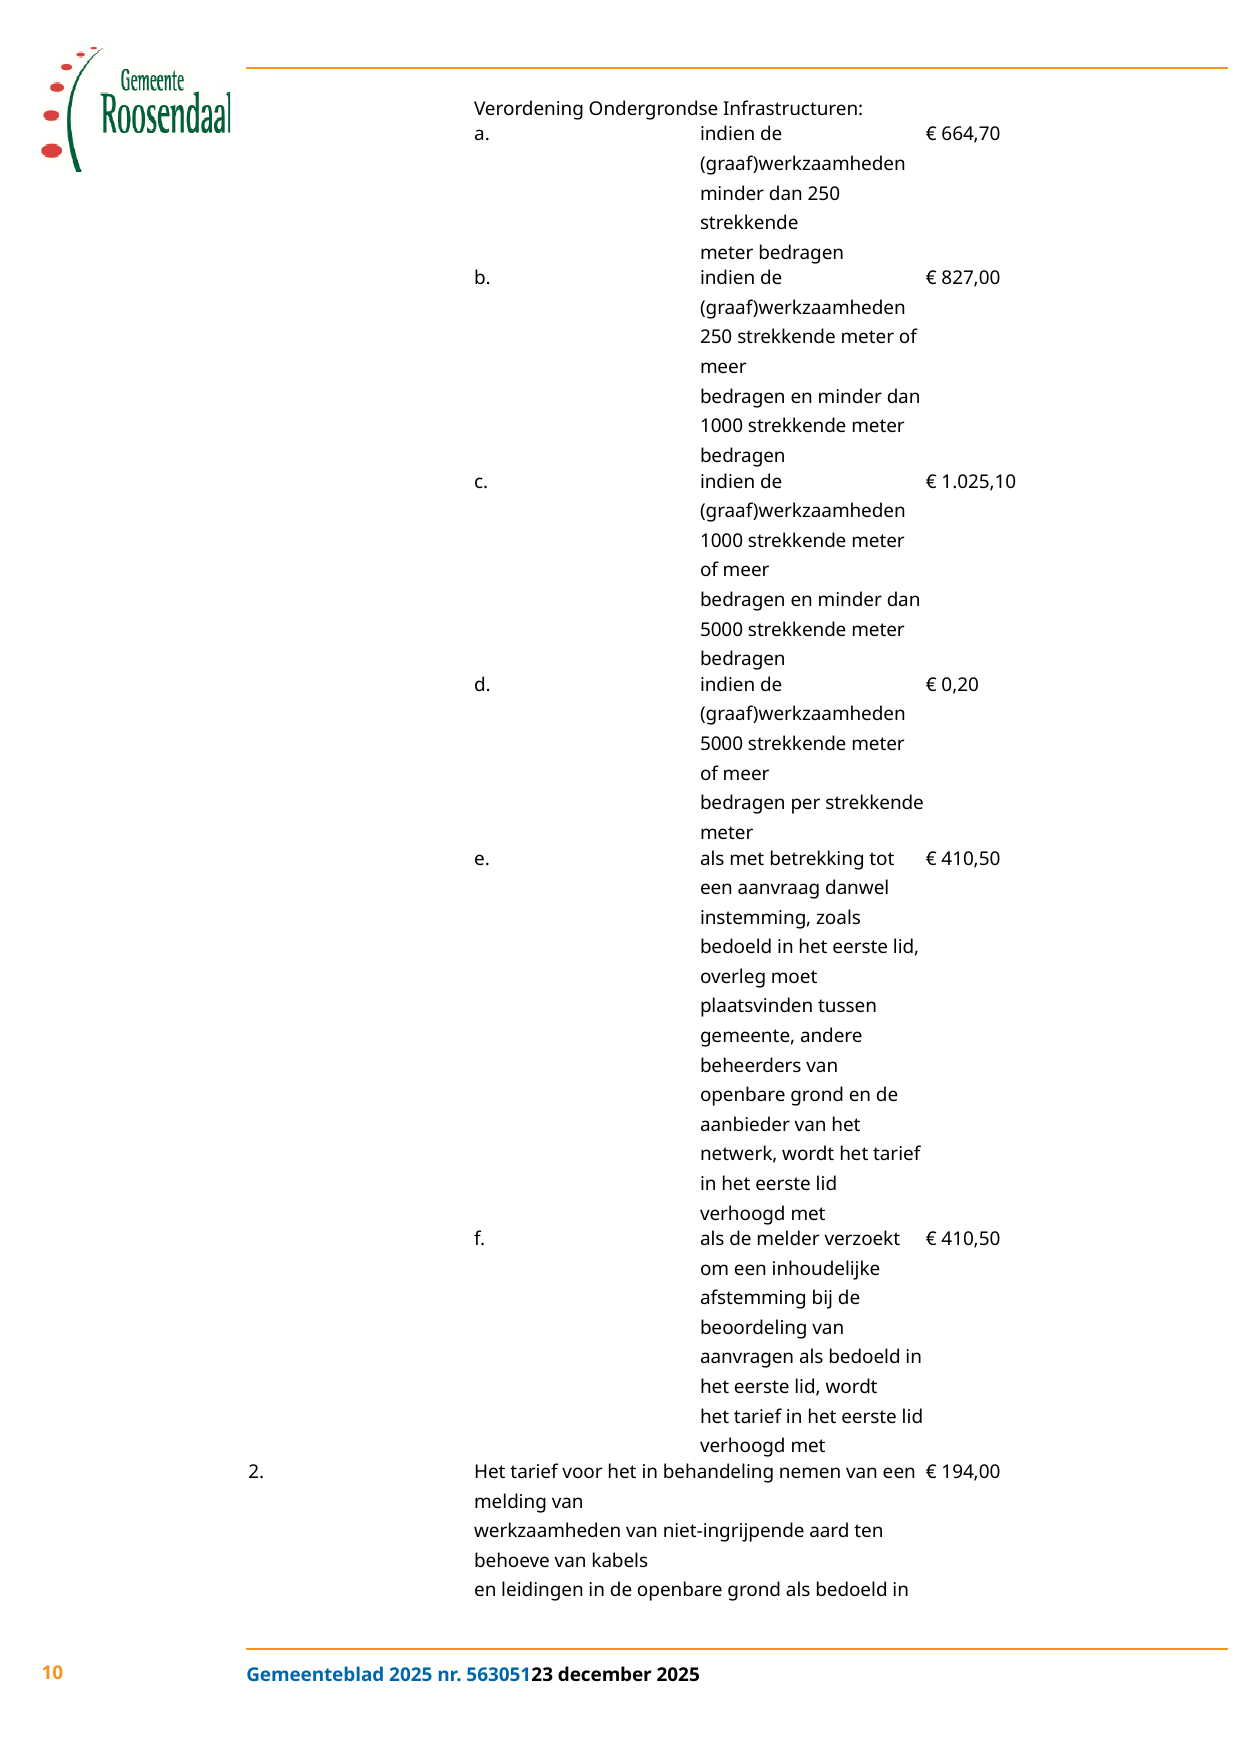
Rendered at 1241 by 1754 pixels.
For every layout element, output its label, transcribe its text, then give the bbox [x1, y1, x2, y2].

table_cell Het tarief voor het in behandeling nemen van een melding van werkzaamheden van niet-ingrijpende aard ten behoeve van kabels en leidingen in de openbare grond als bedoeld in [474, 1458, 926, 1602]
table_cell f. [474, 1225, 700, 1458]
table_cell a. [474, 121, 700, 264]
table_cell [248, 121, 474, 264]
table_cell Verordening Ondergrondse Infrastructuren: [474, 95, 926, 121]
picture [41, 47, 231, 172]
table_cell 2. [248, 1458, 474, 1602]
table_cell € 827,00 [926, 265, 1152, 468]
table_cell [248, 671, 474, 845]
table_cell indien de (graaf)werkzaamheden minder dan 250 strekkende meter bedragen [700, 121, 926, 264]
table_cell [248, 1225, 474, 1458]
table_cell indien de (graaf)werkzaamheden 5000 strekkende meter of meer bedragen per strekkende meter [700, 671, 926, 845]
table_cell [248, 468, 474, 671]
table_cell als met betrekking tot een aanvraag danwel instemming, zoals bedoeld in het eerste lid, overleg moet plaatsvinden tussen gemeente, andere beheerders van openbare grond en de aanbieder van het netwerk, wordt het tarief in het eerste lid verhoogd met [700, 845, 926, 1225]
table_cell € 1.025,10 [926, 468, 1152, 671]
table_cell indien de (graaf)werkzaamheden 250 strekkende meter of meer bedragen en minder dan 1000 strekkende meter bedragen [700, 265, 926, 468]
table_cell indien de (graaf)werkzaamheden 1000 strekkende meter of meer bedragen en minder dan 5000 strekkende meter bedragen [700, 468, 926, 671]
table_cell [248, 265, 474, 468]
table_cell € 194,00 [926, 1458, 1152, 1602]
table_cell [926, 95, 1152, 121]
table_cell d. [474, 671, 700, 845]
table_cell [248, 95, 474, 121]
table_cell € 410,50 [926, 845, 1152, 1225]
table_cell e. [474, 845, 700, 1225]
table_cell € 410,50 [926, 1225, 1152, 1458]
table_cell [248, 845, 474, 1225]
table_cell c. [474, 468, 700, 671]
table_cell als de melder verzoekt om een inhoudelijke afstemming bij de beoordeling van aanvragen als bedoeld in het eerste lid, wordt het tarief in het eerste lid verhoogd met [700, 1225, 926, 1458]
table_cell € 664,70 [926, 121, 1152, 264]
table_cell b. [474, 265, 700, 468]
table_cell € 0,20 [926, 671, 1152, 845]
